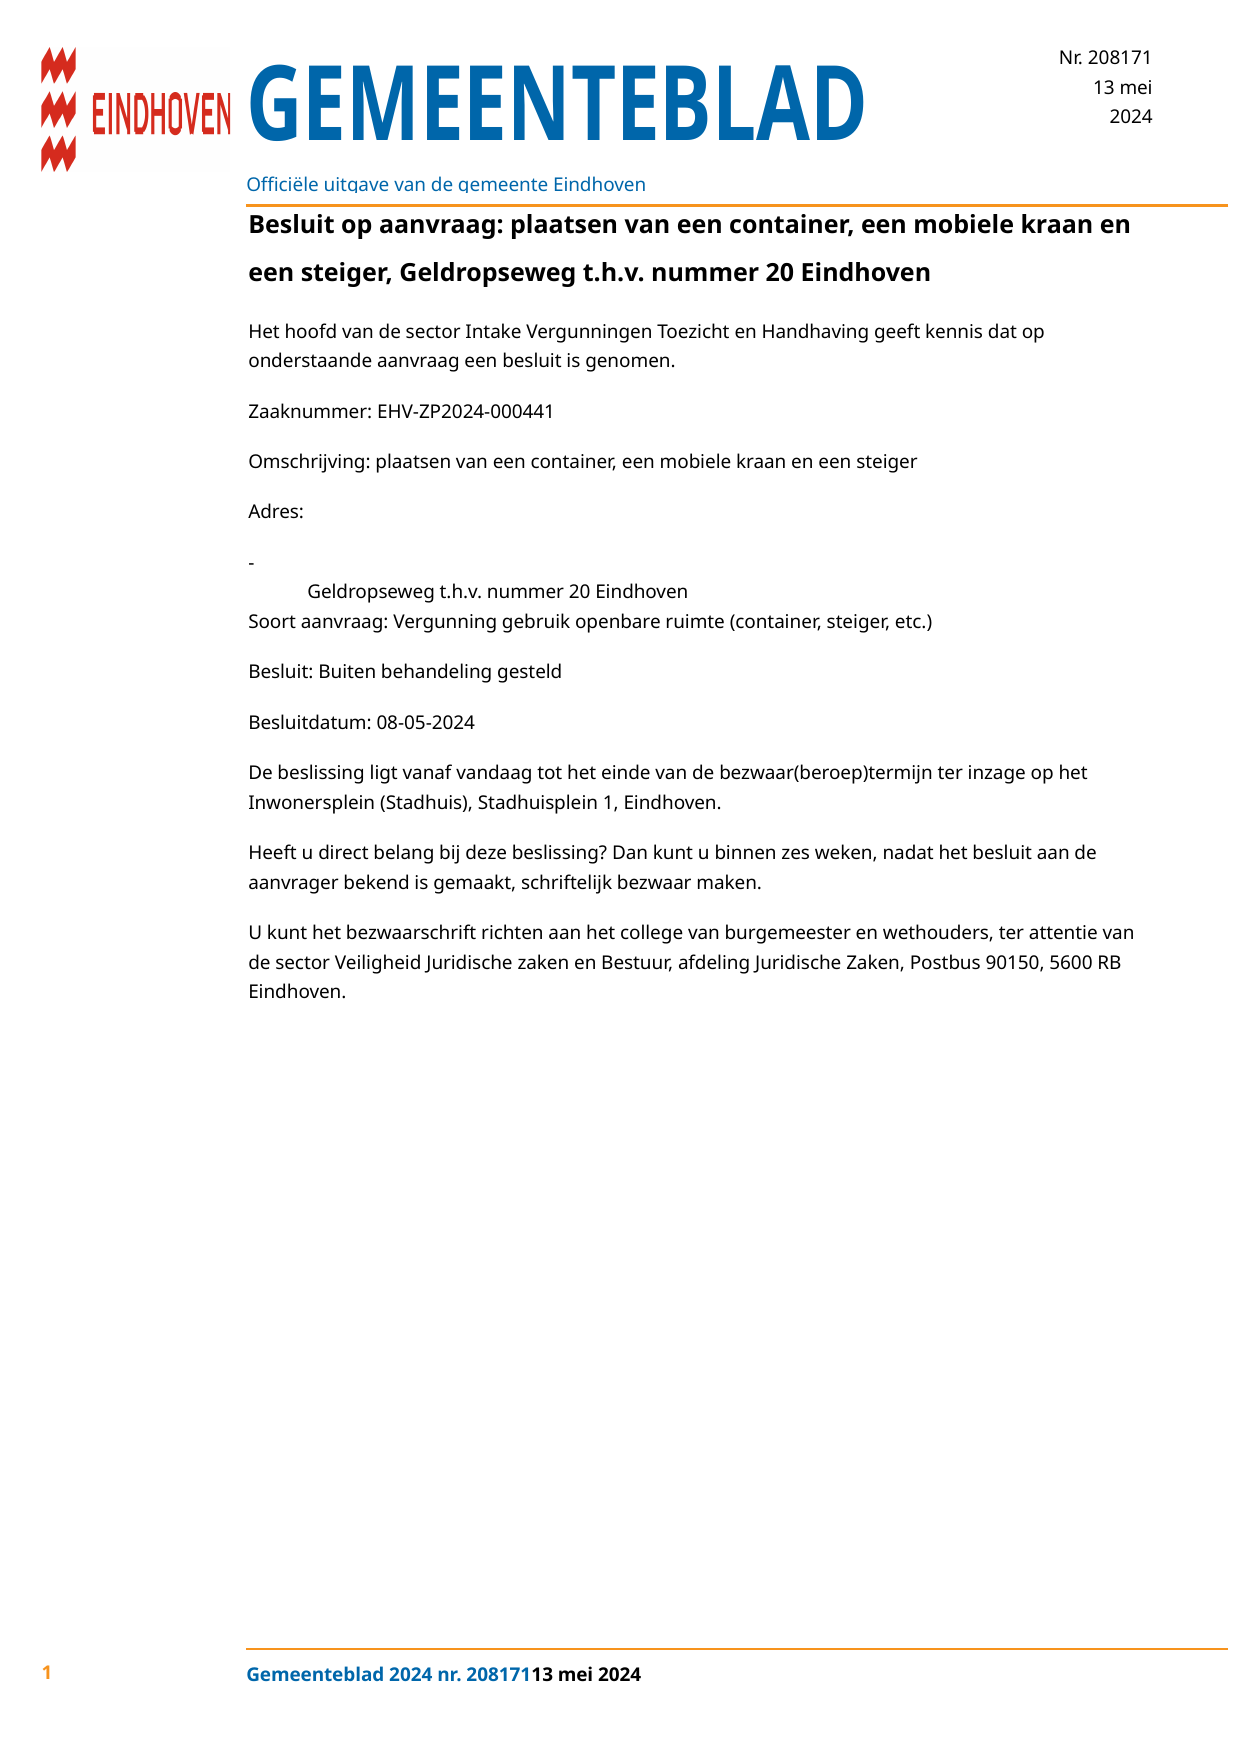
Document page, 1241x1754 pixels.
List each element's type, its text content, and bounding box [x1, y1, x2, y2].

text Het hoofd van de sector Intake Vergunningen Toezicht en Handhaving geeft kennis dat op onderstaande aanvraag een besluit is genomen. [248, 318, 1152, 373]
text Omschrijving: plaatsen van een container, een mobiele kraan en een steiger [248, 448, 1152, 474]
text Besluitdatum: 08-05-2024 [248, 709, 1152, 735]
list Geldropseweg t.h.v. nummer 20 Eindhoven [248, 579, 1152, 604]
text Soort aanvraag: Vergunning gebruik openbare ruimte (container, steiger, etc.) [248, 608, 1152, 634]
text Zaaknummer: EHV-ZP2024-000441 [248, 398, 1152, 424]
text De beslissing ligt vanaf vandaag tot het einde van de bezwaar(beroep)termijn ter inzage op het Inwonersplein (Stadhuis), Stadhuisplein 1, Eindhoven. [248, 759, 1152, 815]
text U kunt het bezwaarschrift richten aan het college van burgemeester en wethouders, ter attentie van de sector Veiligheid Juridische zaken en Bestuur, afdeling Juridische Zaken, Postbus 90150, 5600 RB Eindhoven. [248, 919, 1152, 1004]
text Heeft u direct belang bij deze beslissing? Dan kunt u binnen zes weken, nadat het besluit aan de aanvrager bekend is gemaakt, schriftelijk bezwaar maken. [248, 839, 1152, 895]
picture [41, 47, 231, 172]
text Besluit op aanvraag: plaatsen van een container, een mobiele kraan en een steiger, Geldropseweg t.h.v. nummer 20 Eindhoven [248, 207, 1152, 288]
text Besluit: Buiten behandeling gesteld [248, 659, 1152, 684]
text Adres: [248, 499, 1152, 524]
